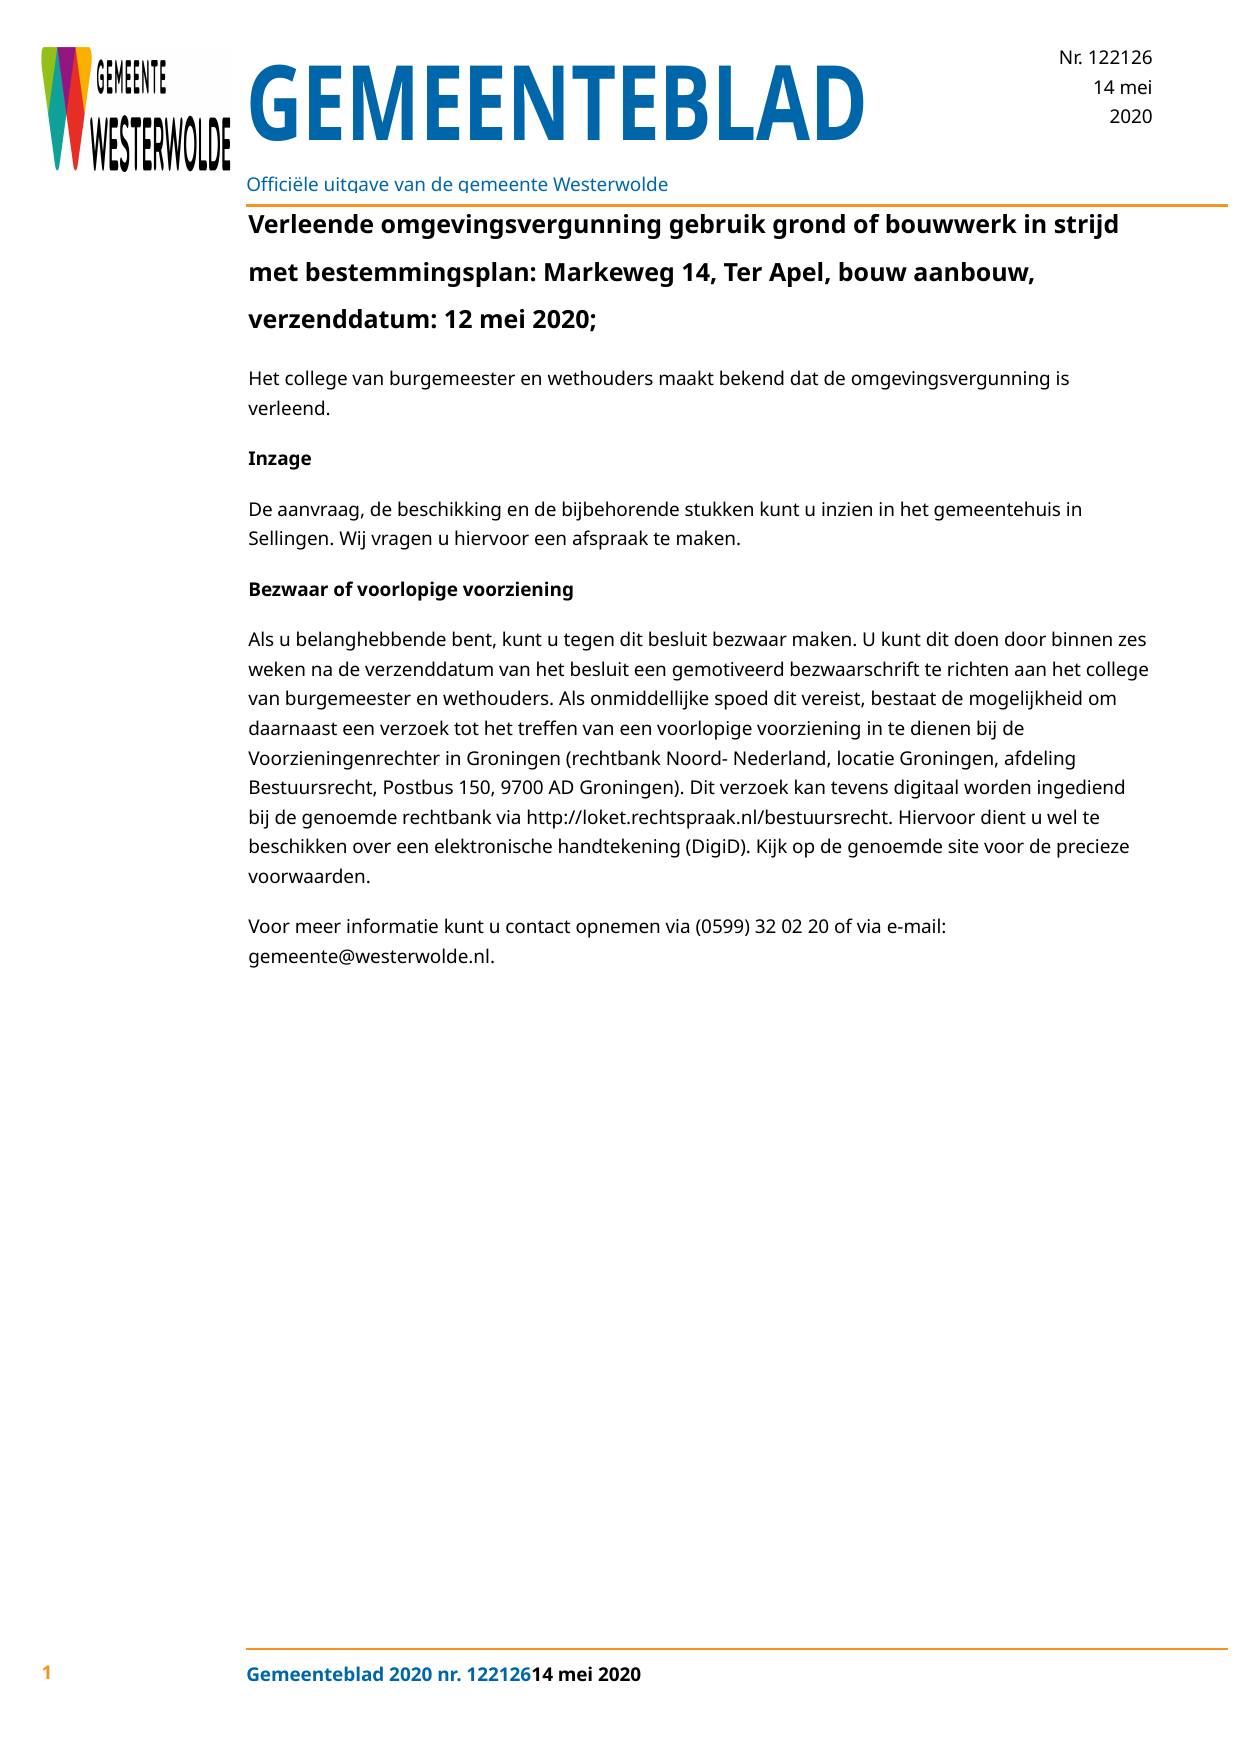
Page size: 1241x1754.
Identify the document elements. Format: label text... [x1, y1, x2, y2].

picture [41, 47, 231, 172]
text Het college van burgemeester en wethouders maakt bekend dat de omgevingsvergunning is verleend. [248, 366, 1152, 421]
text Voor meer informatie kunt u contact opnemen via (0599) 32 02 20 of via e-mail: gemeente@westerwolde.nl. [248, 913, 1152, 969]
text Als u belanghebbende bent, kunt u tegen dit besluit bezwaar maken. U kunt dit doen door binnen zes weken na de verzenddatum van het besluit een gemotiveerd bezwaarschrift te richten aan het college van burgemeester en wethouders. Als onmiddellijke spoed dit vereist, bestaat de mogelijkheid om daarnaast een verzoek tot het treffen van een voorlopige voorziening in te dienen bij de Voorzieningenrechter in Groningen (rechtbank Noord- Nederland, locatie Groningen, afdeling Bestuursrecht, Postbus 150, 9700 AD Groningen). Dit verzoek kan tevens digitaal worden ingediend bij de genoemde rechtbank via http://loket.rechtspraak.nl/bestuursrecht. Hiervoor dient u wel te beschikken over een elektronische handtekening (DigiD). Kijk op de genoemde site voor de precieze voorwaarden. [248, 626, 1152, 889]
text De aanvraag, de beschikking en de bijbehorende stukken kunt u inzien in het gemeentehuis in Sellingen. Wij vragen u hiervoor een afspraak te maken. [248, 496, 1152, 551]
text Inzage [248, 446, 1152, 471]
text Bezwaar of voorlopige voorziening [248, 576, 1152, 602]
text Verleende omgevingsvergunning gebruik grond of bouwwerk in strijd met bestemmingsplan: Markeweg 14, Ter Apel, bouw aanbouw, verzenddatum: 12 mei 2020; [248, 207, 1152, 336]
